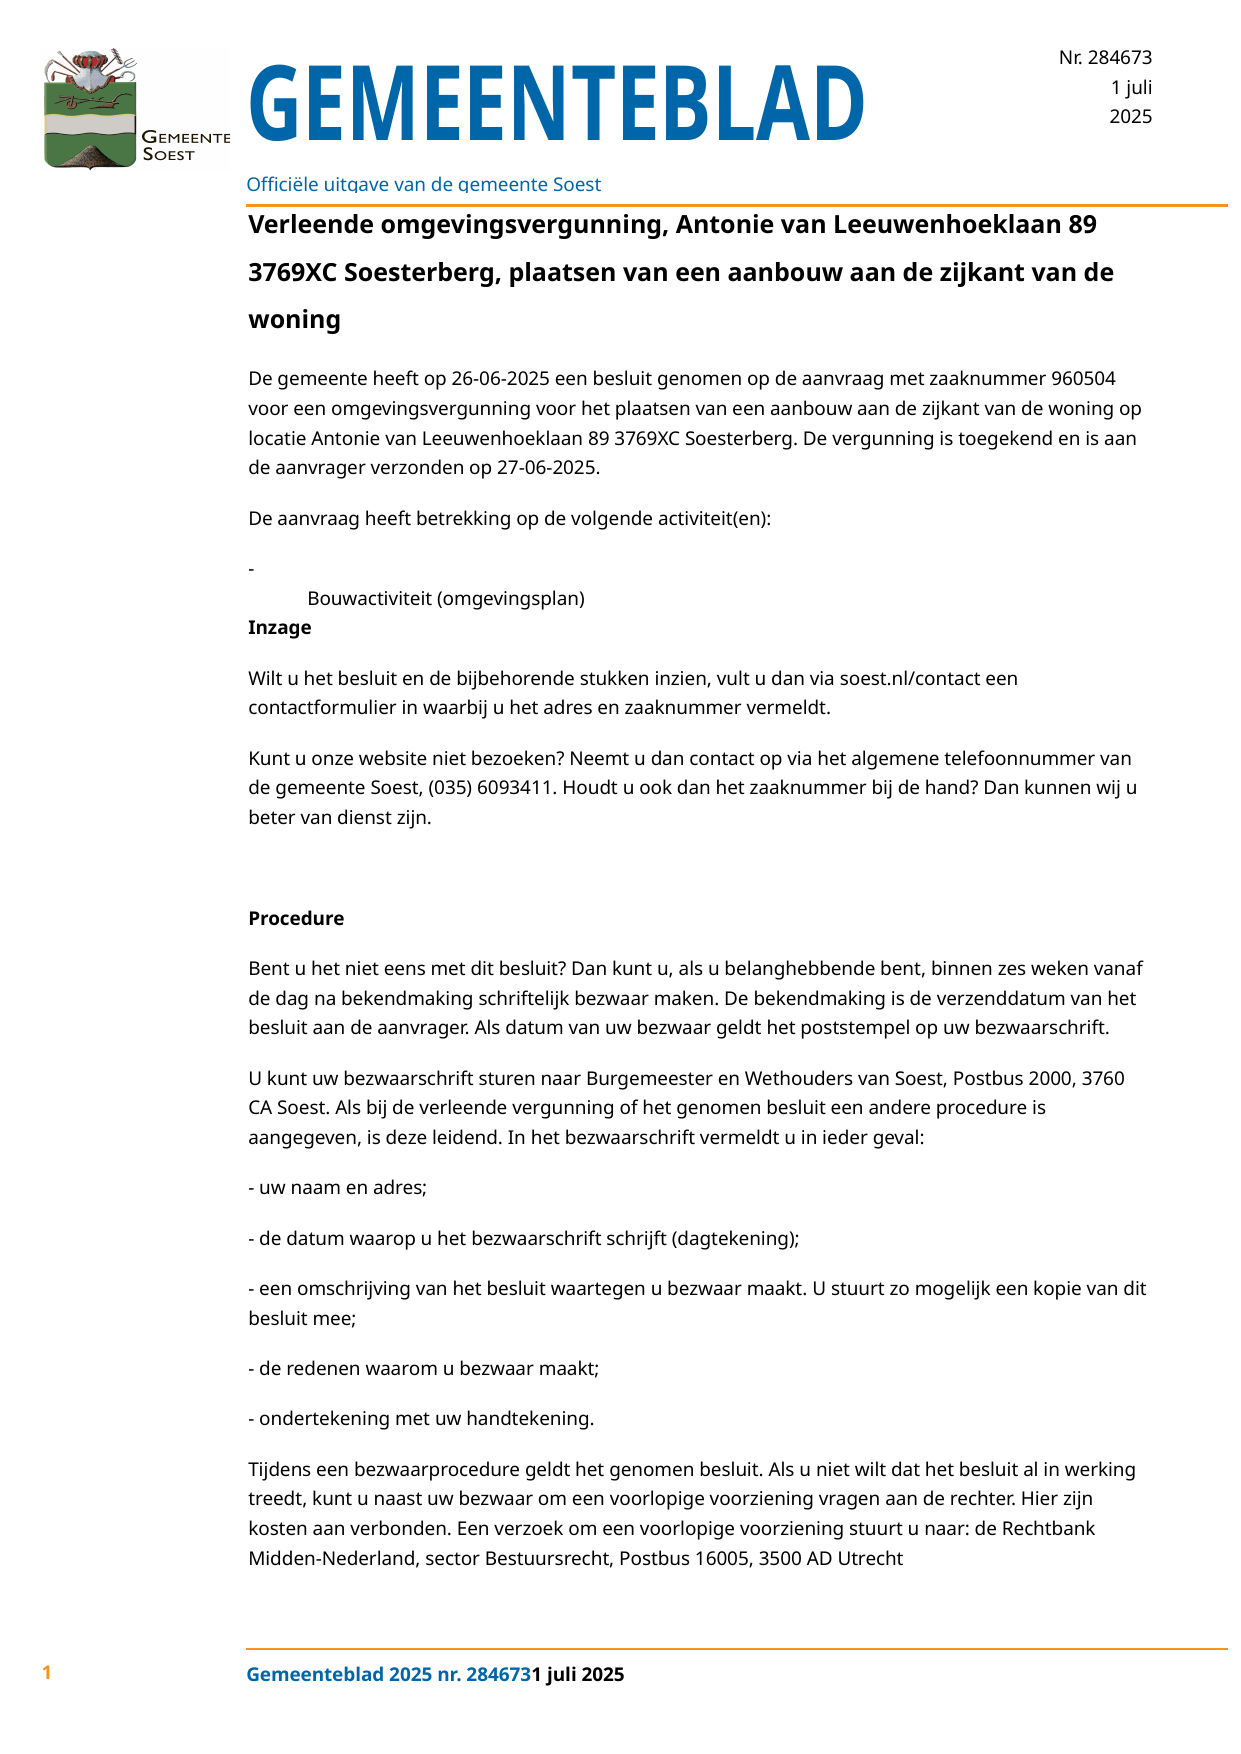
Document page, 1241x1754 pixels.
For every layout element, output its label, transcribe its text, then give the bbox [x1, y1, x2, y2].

text - ondertekening met uw handtekening. [248, 1406, 1152, 1431]
text Verleende omgevingsvergunning, Antonie van Leeuwenhoeklaan 89 3769XC Soesterberg, plaatsen van een aanbouw aan de zijkant van de woning [248, 207, 1152, 336]
picture [41, 47, 231, 172]
text Bent u het niet eens met dit besluit? Dan kunt u, als u belanghebbende bent, binnen zes weken vanaf de dag na bekendmaking schriftelijk bezwaar maken. De bekendmaking is de verzenddatum van het besluit aan de aanvrager. Als datum van uw bezwaar geldt het poststempel op uw bezwaarschrift. [248, 955, 1152, 1040]
text De gemeente heeft op 26-06-2025 een besluit genomen op de aanvraag met zaaknummer 960504 voor een omgevingsvergunning voor het plaatsen van een aanbouw aan de zijkant van de woning op locatie Antonie van Leeuwenhoeklaan 89 3769XC Soesterberg. De vergunning is toegekend en is aan de aanvrager verzonden op 27-06-2025. [248, 366, 1152, 480]
text Inzage [248, 614, 1152, 640]
text Wilt u het besluit en de bijbehorende stukken inzien, vult u dan via soest.nl/contact een contactformulier in waarbij u het adres en zaaknummer vermeldt. [248, 665, 1152, 720]
text - een omschrijving van het besluit waartegen u bezwaar maakt. U stuurt zo mogelijk een kopie van dit besluit mee; [248, 1275, 1152, 1330]
text Tijdens een bezwaarprocedure geldt het genomen besluit. Als u niet wilt dat het besluit al in werking treedt, kunt u naast uw bezwaar om een voorlopige voorziening vragen aan de rechter. Hier zijn kosten aan verbonden. Een verzoek om een voorlopige voorziening stuurt u naar: de Rechtbank Midden-Nederland, sector Bestuursrecht, Postbus 16005, 3500 AD Utrecht [248, 1456, 1152, 1570]
text - de redenen waarom u bezwaar maakt; [248, 1355, 1152, 1381]
text U kunt uw bezwaarschrift sturen naar Burgemeester en Wethouders van Soest, Postbus 2000, 3760 CA Soest. Als bij de verleende vergunning of het genomen besluit een andere procedure is aangegeven, is deze leidend. In het bezwaarschrift vermeldt u in ieder geval: [248, 1065, 1152, 1149]
text Kunt u onze website niet bezoeken? Neemt u dan contact op via het algemene telefoonnummer van de gemeente Soest, (035) 6093411. Houdt u ook dan het zaaknummer bij de hand? Dan kunnen wij u beter van dienst zijn. [248, 745, 1152, 829]
text - uw naam en adres; [248, 1174, 1152, 1200]
list Bouwactiviteit (omgevingsplan) [248, 585, 1152, 610]
text De aanvraag heeft betrekking op de volgende activiteit(en): [248, 505, 1152, 530]
text - de datum waarop u het bezwaarschrift schrijft (dagtekening); [248, 1225, 1152, 1250]
text Procedure [248, 905, 1152, 930]
